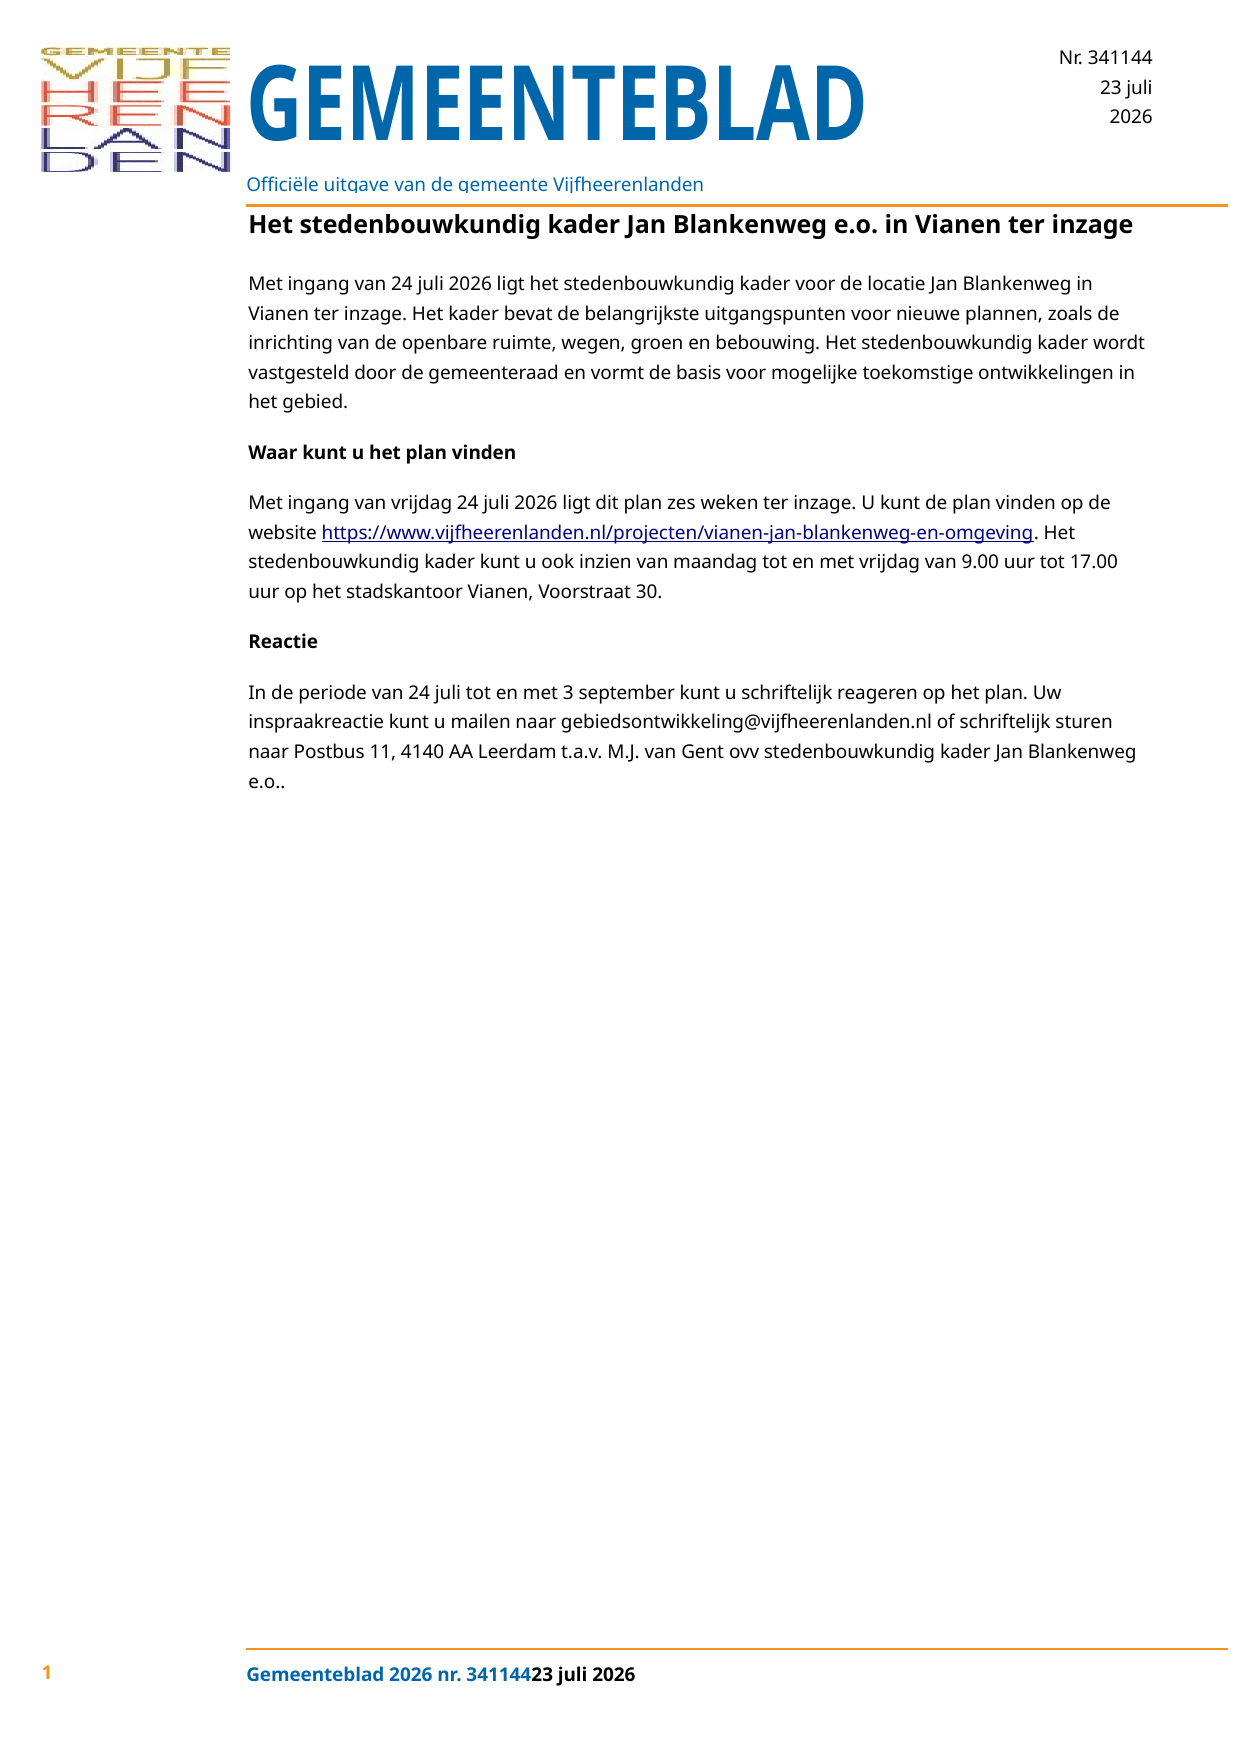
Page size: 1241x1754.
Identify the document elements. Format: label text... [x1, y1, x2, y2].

text Waar kunt u het plan vinden [248, 439, 1152, 465]
text In de periode van 24 juli tot en met 3 september kunt u schriftelijk reageren op het plan. Uw inspraakreactie kunt u mailen naar gebiedsontwikkeling@vijfheerenlanden.nl of schriftelijk sturen naar Postbus 11, 4140 AA Leerdam t.a.v. M.J. van Gent ovv stedenbouwkundig kader Jan Blankenweg e.o.. [248, 679, 1152, 793]
picture [41, 47, 231, 172]
text Reactie [248, 629, 1152, 654]
text Met ingang van vrijdag 24 juli 2026 ligt dit plan zes weken ter inzage. U kunt de plan vinden op de website https://www.vijfheerenlanden.nl/projecten/vianen-jan-blankenweg-en-omgeving. Het stedenbouwkundig kader kunt u ook inzien van maandag tot en met vrijdag van 9.00 uur tot 17.00 uur op het stadskantoor Vianen, Voorstraat 30. [248, 489, 1152, 604]
text Het stedenbouwkundig kader Jan Blankenweg e.o. in Vianen ter inzage [248, 207, 1152, 241]
text Met ingang van 24 juli 2026 ligt het stedenbouwkundig kader voor de locatie Jan Blankenweg in Vianen ter inzage. Het kader bevat de belangrijkste uitgangspunten voor nieuwe plannen, zoals de inrichting van de openbare ruimte, wegen, groen en bebouwing. Het stedenbouwkundig kader wordt vastgesteld door de gemeenteraad en vormt de basis voor mogelijke toekomstige ontwikkelingen in het gebied. [248, 270, 1152, 414]
